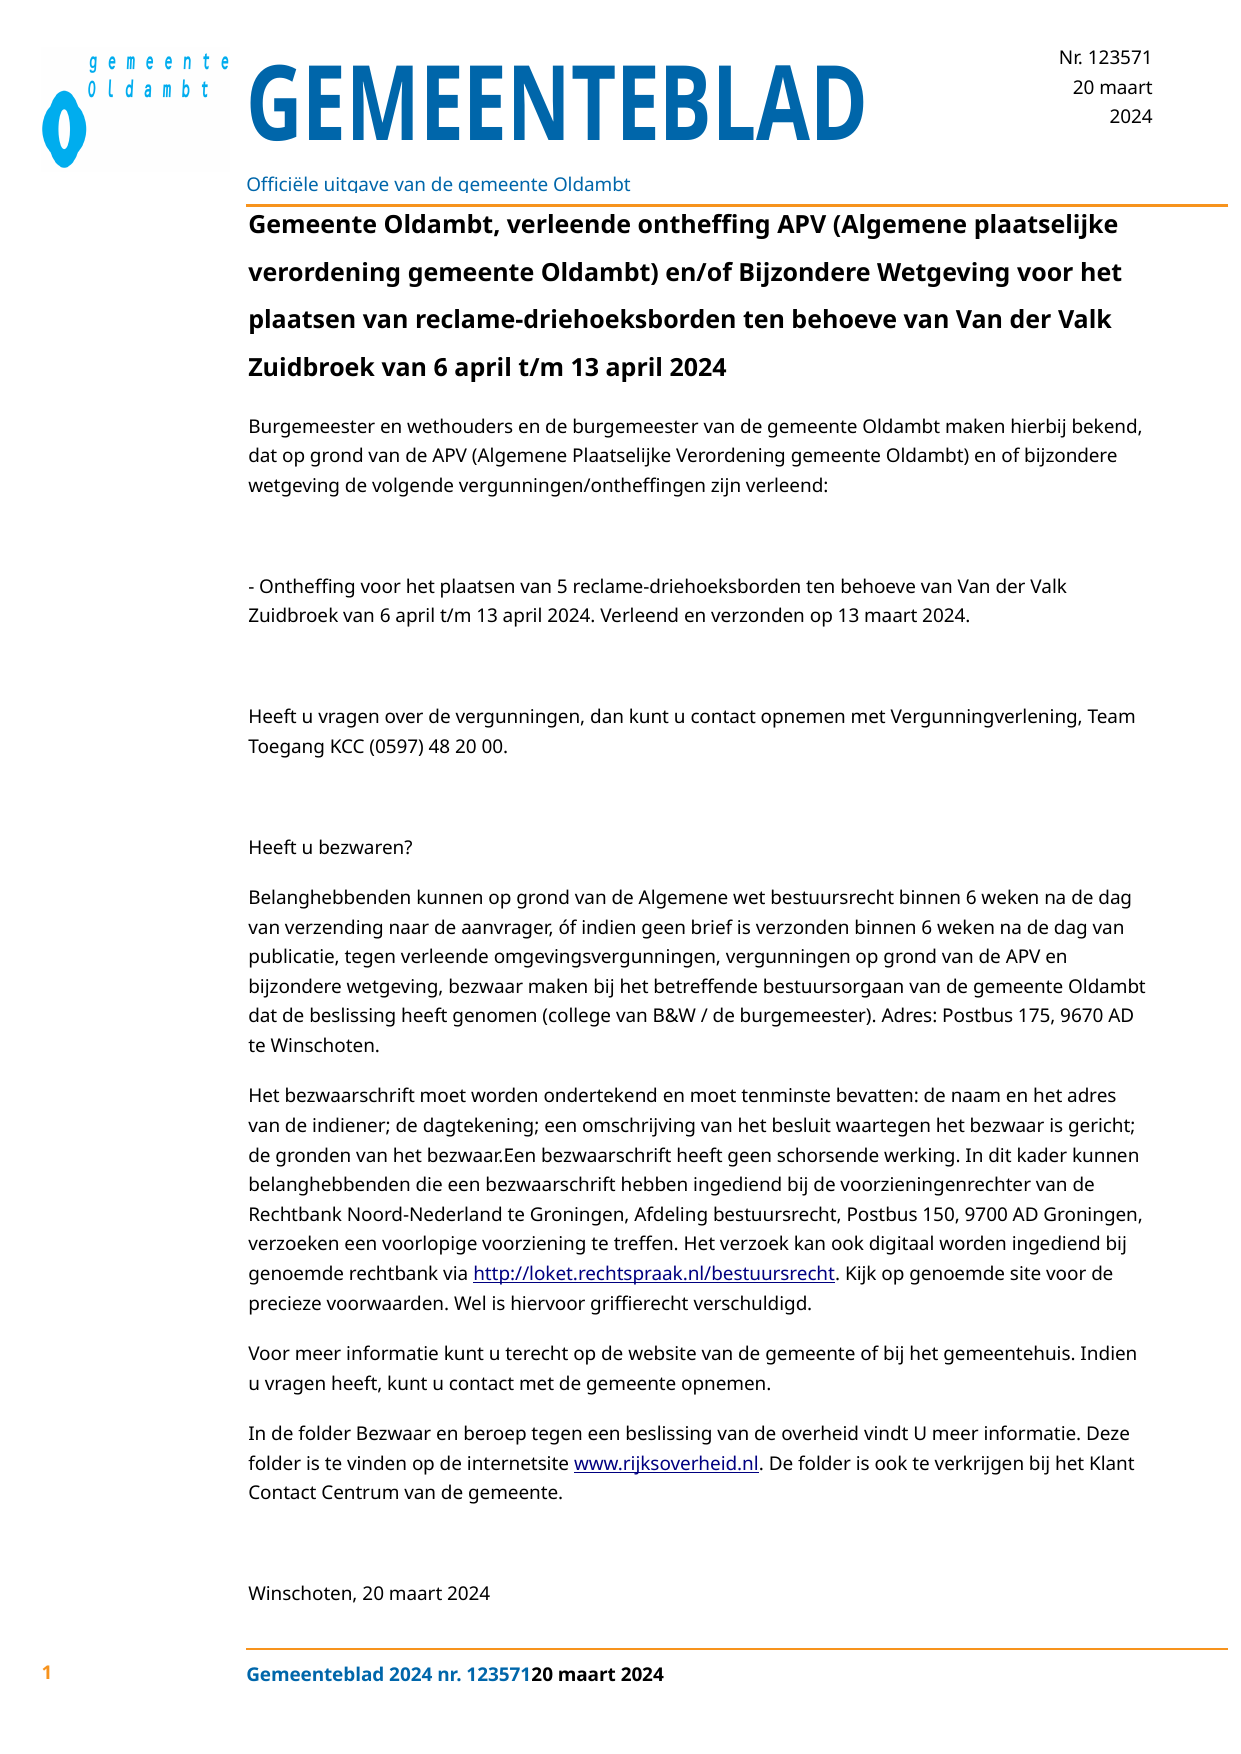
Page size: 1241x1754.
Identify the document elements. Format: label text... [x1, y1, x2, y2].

text - Ontheffing voor het plaatsen van 5 reclame-driehoeksborden ten behoeve van Van der Valk Zuidbroek van 6 april t/m 13 april 2024. Verleend en verzonden op 13 maart 2024. [248, 573, 1152, 628]
text Het bezwaarschrift moet worden ondertekend en moet tenminste bevatten: de naam en het adres van de indiener; de dagtekening; een omschrijving van het besluit waartegen het bezwaar is gericht; de gronden van het bezwaar.Een bezwaarschrift heeft geen schorsende werking. In dit kader kunnen belanghebbenden die een bezwaarschrift hebben ingediend bij de voorzieningenrechter van de Rechtbank Noord-Nederland te Groningen, Afdeling bestuursrecht, Postbus 150, 9700 AD Groningen, verzoeken een voorlopige voorziening te treffen. Het verzoek kan ook digitaal worden ingediend bij genoemde rechtbank via http://loket.rechtspraak.nl/bestuursrecht. Kijk op genoemde site voor de precieze voorwaarden. Wel is hiervoor griffierecht verschuldigd. [248, 1083, 1152, 1316]
text Belanghebbenden kunnen op grond van de Algemene wet bestuursrecht binnen 6 weken na de dag van verzending naar de aanvrager, óf indien geen brief is verzonden binnen 6 weken na de dag van publicatie, tegen verleende omgevingsvergunningen, vergunningen op grond van de APV en bijzondere wetgeving, bezwaar maken bij het betreffende bestuursorgaan van de gemeente Oldambt dat de beslissing heeft genomen (college van B&W / de burgemeester). Adres: Postbus 175, 9670 AD te Winschoten. [248, 884, 1152, 1058]
text Gemeente Oldambt, verleende ontheffing APV (Algemene plaatselijke verordening gemeente Oldambt) en/of Bijzondere Wetgeving voor het plaatsen van reclame-driehoeksborden ten behoeve van Van der Valk Zuidbroek van 6 april t/m 13 april 2024 [248, 207, 1152, 384]
text Winschoten, 20 maart 2024 [248, 1580, 1152, 1606]
text Heeft u vragen over de vergunningen, dan kunt u contact opnemen met Vergunningverlening, Team Toegang KCC (0597) 48 20 00. [248, 703, 1152, 759]
picture [41, 47, 231, 172]
text In de folder Bezwaar en beroep tegen een beslissing van de overheid vindt U meer informatie. Deze folder is te vinden op de internetsite www.rijksoverheid.nl. De folder is ook te verkrijgen bij het Klant Contact Centrum van de gemeente. [248, 1420, 1152, 1505]
text Burgemeester en wethouders en de burgemeester van de gemeente Oldambt maken hierbij bekend, dat op grond van de APV (Algemene Plaatselijke Verordening gemeente Oldambt) en of bijzondere wetgeving de volgende vergunningen/ontheffingen zijn verleend: [248, 413, 1152, 498]
text Heeft u bezwaren? [248, 834, 1152, 860]
text Voor meer informatie kunt u terecht op de website van de gemeente of bij het gemeentehuis. Indien u vragen heeft, kunt u contact met de gemeente opnemen. [248, 1340, 1152, 1396]
